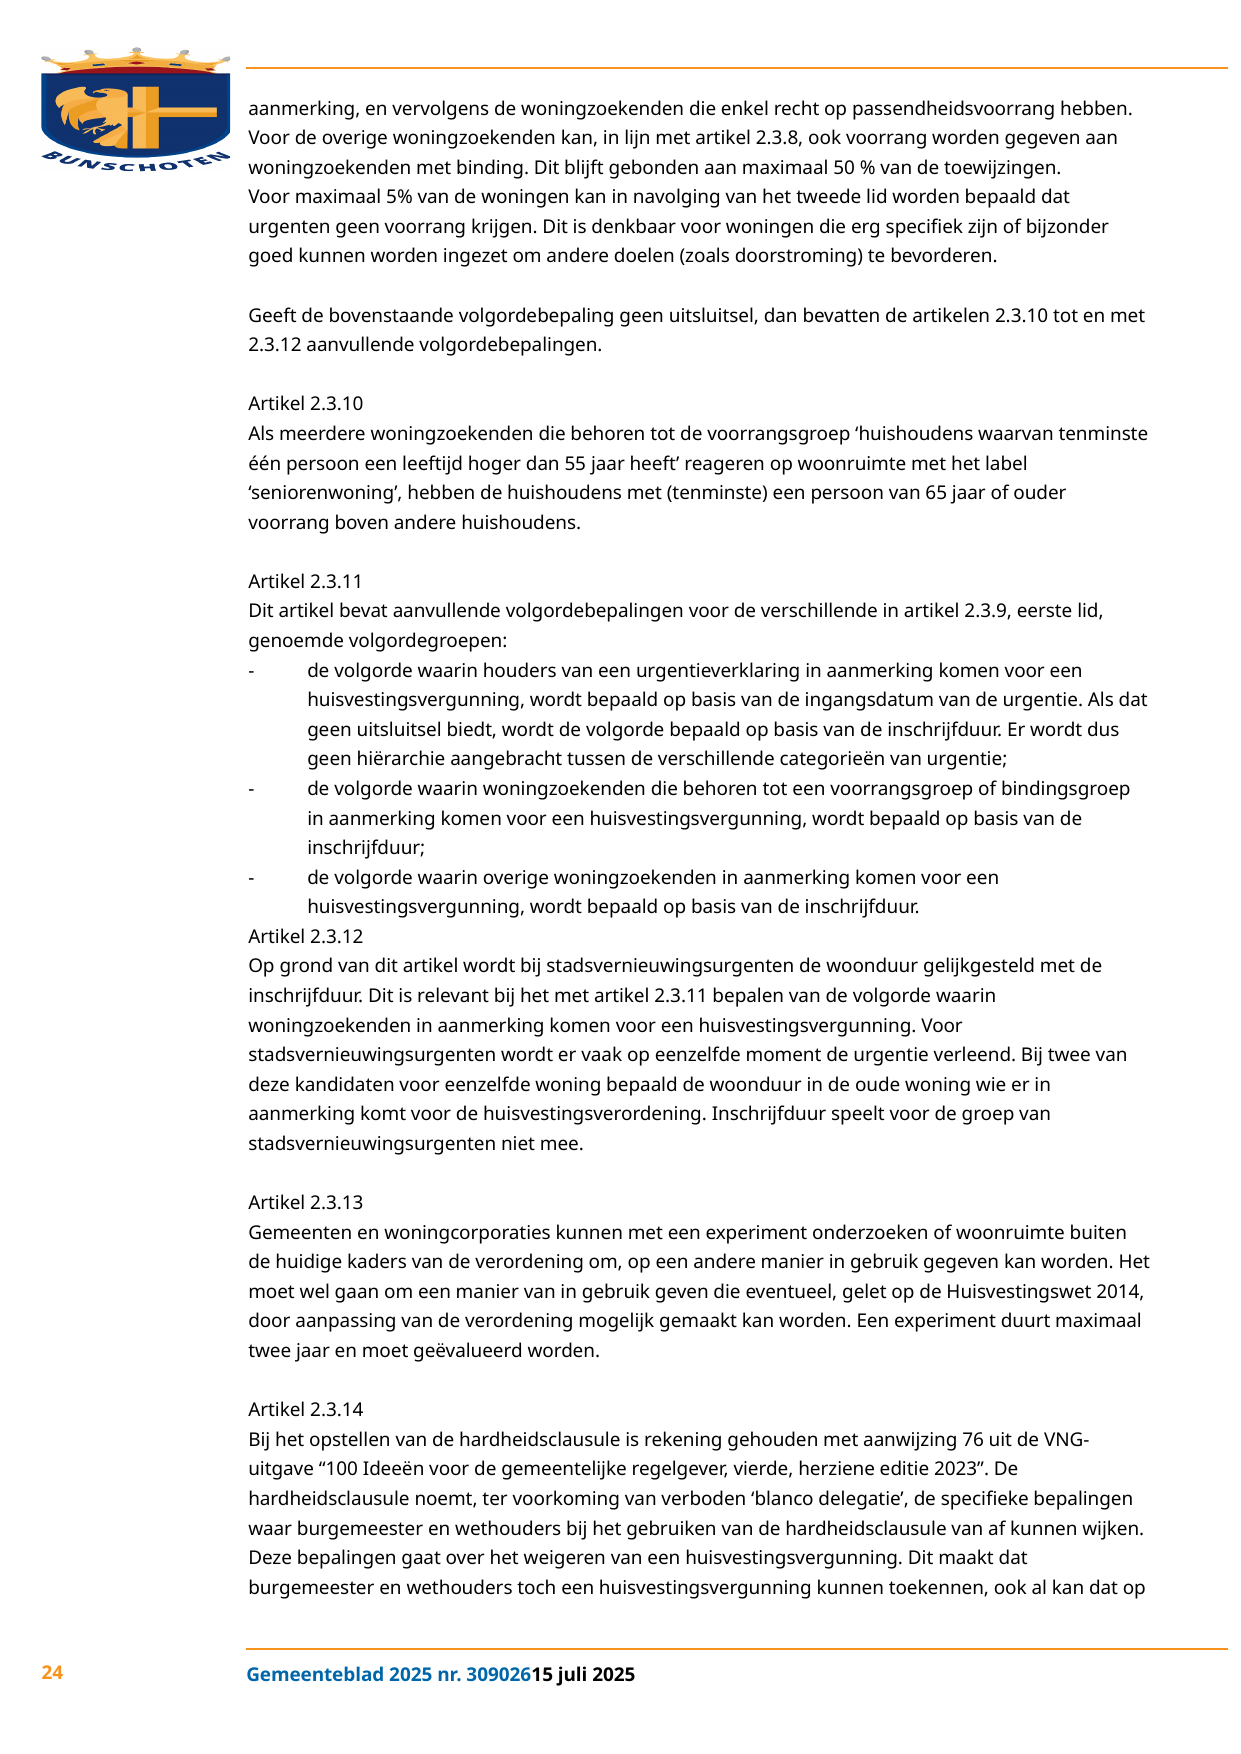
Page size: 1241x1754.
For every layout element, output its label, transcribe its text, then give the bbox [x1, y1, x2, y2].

text Geeft de bovenstaande volgordebepaling geen uitsluitsel, dan bevatten de artikelen 2.3.10 tot en met 2.3.12 aanvullende volgordebepalingen. [248, 302, 1152, 357]
text Artikel 2.3.13 [248, 1189, 1152, 1215]
text aanmerking, en vervolgens de woningzoekenden die enkel recht op passendheidsvoorrang hebben. Voor de overige woningzoekenden kan, in lijn met artikel 2.3.8, ook voorrang worden gegeven aan woningzoekenden met binding. Dit blijft gebonden aan maximaal 50 % van de toewijzingen. [248, 95, 1152, 180]
list de volgorde waarin houders van een urgentieverklaring in aanmerking komen voor een huisvestingsvergunning, wordt bepaald op basis van de ingangsdatum van de urgentie. Als dat geen uitsluitsel biedt, wordt de volgorde bepaald op basis van de inschrijfduur. Er wordt dus geen hiërarchie aangebracht tussen de verschillende categorieën van urgentie; [248, 657, 1152, 771]
text Artikel 2.3.14 [248, 1396, 1152, 1422]
picture [41, 47, 231, 172]
text Voor maximaal 5% van de woningen kan in navolging van het tweede lid worden bepaald dat urgenten geen voorrang krijgen. Dit is denkbaar voor woningen die erg specifiek zijn of bijzonder goed kunnen worden ingezet om andere doelen (zoals doorstroming) te bevorderen. [248, 183, 1152, 268]
list de volgorde waarin woningzoekenden die behoren tot een voorrangsgroep of bindingsgroep in aanmerking komen voor een huisvestingsvergunning, wordt bepaald op basis van de inschrijfduur; [248, 775, 1152, 860]
text Op grond van dit artikel wordt bij stadsvernieuwingsurgenten de woonduur gelijkgesteld met de inschrijfduur. Dit is relevant bij het met artikel 2.3.11 bepalen van de volgorde waarin woningzoekenden in aanmerking komen voor een huisvestingsvergunning. Voor stadsvernieuwingsurgenten wordt er vaak op eenzelfde moment de urgentie verleend. Bij twee van deze kandidaten voor eenzelfde woning bepaald de woonduur in de oude woning wie er in aanmerking komt voor de huisvestingsverordening. Inschrijfduur speelt voor de groep van stadsvernieuwingsurgenten niet mee. [248, 953, 1152, 1156]
text Bij het opstellen van de hardheidsclausule is rekening gehouden met aanwijzing 76 uit de VNG-uitgave “100 Ideeën voor de gemeentelijke regelgever, vierde, herziene editie 2023”. De hardheidsclausule noemt, ter voorkoming van verboden ‘blanco delegatie’, de specifieke bepalingen waar burgemeester en wethouders bij het gebruiken van de hardheidsclausule van af kunnen wijken. Deze bepalingen gaat over het weigeren van een huisvestingsvergunning. Dit maakt dat burgemeester en wethouders toch een huisvestingsvergunning kunnen toekennen, ook al kan dat op [248, 1426, 1152, 1600]
text Gemeenten en woningcorporaties kunnen met een experiment onderzoeken of woonruimte buiten de huidige kaders van de verordening om, op een andere manier in gebruik gegeven kan worden. Het moet wel gaan om een manier van in gebruik geven die eventueel, gelet op de Huisvestingswet 2014, door aanpassing van de verordening mogelijk gemaakt kan worden. Een experiment duurt maximaal twee jaar en moet geëvalueerd worden. [248, 1219, 1152, 1363]
text Artikel 2.3.11 [248, 568, 1152, 594]
text Als meerdere woningzoekenden die behoren tot de voorrangsgroep ‘huishoudens waarvan tenminste één persoon een leeftijd hoger dan 55 jaar heeft’ reageren op woonruimte met het label ‘seniorenwoning’, hebben de huishoudens met (tenminste) een persoon van 65 jaar of ouder voorrang boven andere huishoudens. [248, 420, 1152, 535]
text Artikel 2.3.12 [248, 923, 1152, 949]
text Artikel 2.3.10 [248, 391, 1152, 416]
list de volgorde waarin overige woningzoekenden in aanmerking komen voor een huisvestingsvergunning, wordt bepaald op basis van de inschrijfduur. [248, 864, 1152, 919]
text Dit artikel bevat aanvullende volgordebepalingen voor de verschillende in artikel 2.3.9, eerste lid, genoemde volgordegroepen: [248, 598, 1152, 653]
